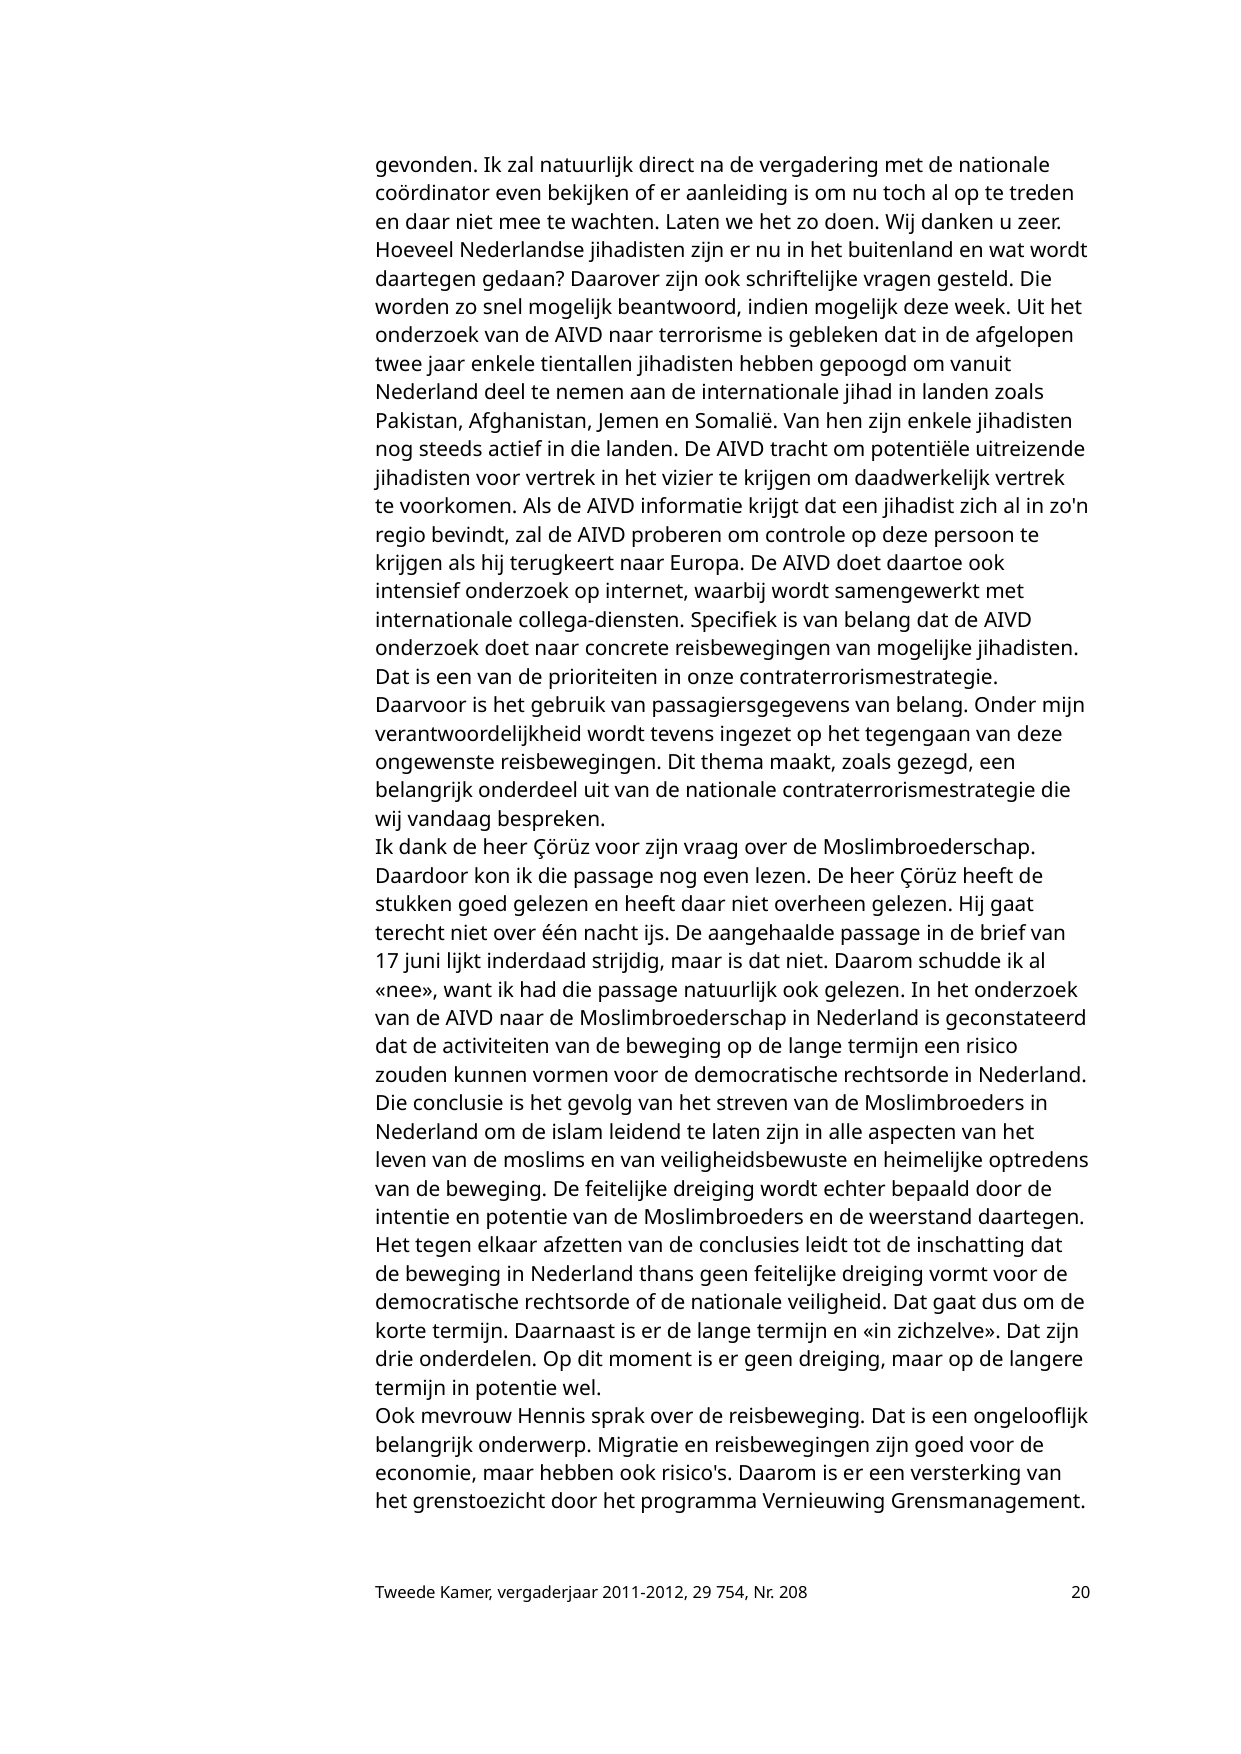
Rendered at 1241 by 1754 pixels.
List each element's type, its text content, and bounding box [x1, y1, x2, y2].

text Hoeveel Nederlandse jihadisten zijn er nu in het buitenland en wat wordt daartegen gedaan? Daarover zijn ook schriftelijke vragen gesteld. Die worden zo snel mogelijk beantwoord, indien mogelijk deze week. Uit het onderzoek van de AIVD naar terrorisme is gebleken dat in de afgelopen twee jaar enkele tientallen jihadisten hebben gepoogd om vanuit Nederland deel te nemen aan de internationale jihad in landen zoals Pakistan, Afghanistan, Jemen en Somalië. Van hen zijn enkele jihadisten nog steeds actief in die landen. De AIVD tracht om potentiële uitreizende jihadisten voor vertrek in het vizier te krijgen om daadwerkelijk vertrek te voorkomen. Als de AIVD informatie krijgt dat een jihadist zich al in zo'n regio bevindt, zal de AIVD proberen om controle op deze persoon te krijgen als hij terugkeert naar Europa. De AIVD doet daartoe ook intensief onderzoek op internet, waarbij wordt samengewerkt met internationale collega-diensten. Specifiek is van belang dat de AIVD onderzoek doet naar concrete reisbewegingen van mogelijke jihadisten. Dat is een van de prioriteiten in onze contraterrorismestrategie. Daarvoor is het gebruik van passagiersgegevens van belang. Onder mijn verantwoordelijkheid wordt tevens ingezet op het tegengaan van deze ongewenste reisbewegingen. Dit thema maakt, zoals gezegd, een belangrijk onderdeel uit van de nationale contraterrorismestrategie die wij vandaag bespreken. [375, 235, 1090, 832]
text gevonden. Ik zal natuurlijk direct na de vergadering met de nationale coördinator even bekijken of er aanleiding is om nu toch al op te treden en daar niet mee te wachten. Laten we het zo doen. Wij danken u zeer. [375, 150, 1090, 235]
text Ook mevrouw Hennis sprak over de reisbeweging. Dat is een ongelooflijk belangrijk onderwerp. Migratie en reisbewegingen zijn goed voor de economie, maar hebben ook risico's. Daarom is er een versterking van het grenstoezicht door het programma Vernieuwing Grensmanagement. [375, 1401, 1090, 1515]
text Ik dank de heer Çörüz voor zijn vraag over de Moslimbroederschap. Daardoor kon ik die passage nog even lezen. De heer Çörüz heeft de stukken goed gelezen en heeft daar niet overheen gelezen. Hij gaat terecht niet over één nacht ijs. De aangehaalde passage in de brief van 17 juni lijkt inderdaad strijdig, maar is dat niet. Daarom schudde ik al «nee», want ik had die passage natuurlijk ook gelezen. In het onderzoek van de AIVD naar de Moslimbroederschap in Nederland is geconstateerd dat de activiteiten van de beweging op de lange termijn een risico zouden kunnen vormen voor de democratische rechtsorde in Nederland. Die conclusie is het gevolg van het streven van de Moslimbroeders in Nederland om de islam leidend te laten zijn in alle aspecten van het leven van de moslims en van veiligheidsbewuste en heimelijke optredens van de beweging. De feitelijke dreiging wordt echter bepaald door de intentie en potentie van de Moslimbroeders en de weerstand daartegen. Het tegen elkaar afzetten van de conclusies leidt tot de inschatting dat de beweging in Nederland thans geen feitelijke dreiging vormt voor de democratische rechtsorde of de nationale veiligheid. Dat gaat dus om de korte termijn. Daarnaast is er de lange termijn en «in zichzelve». Dat zijn drie onderdelen. Op dit moment is er geen dreiging, maar op de langere termijn in potentie wel. [375, 832, 1090, 1401]
